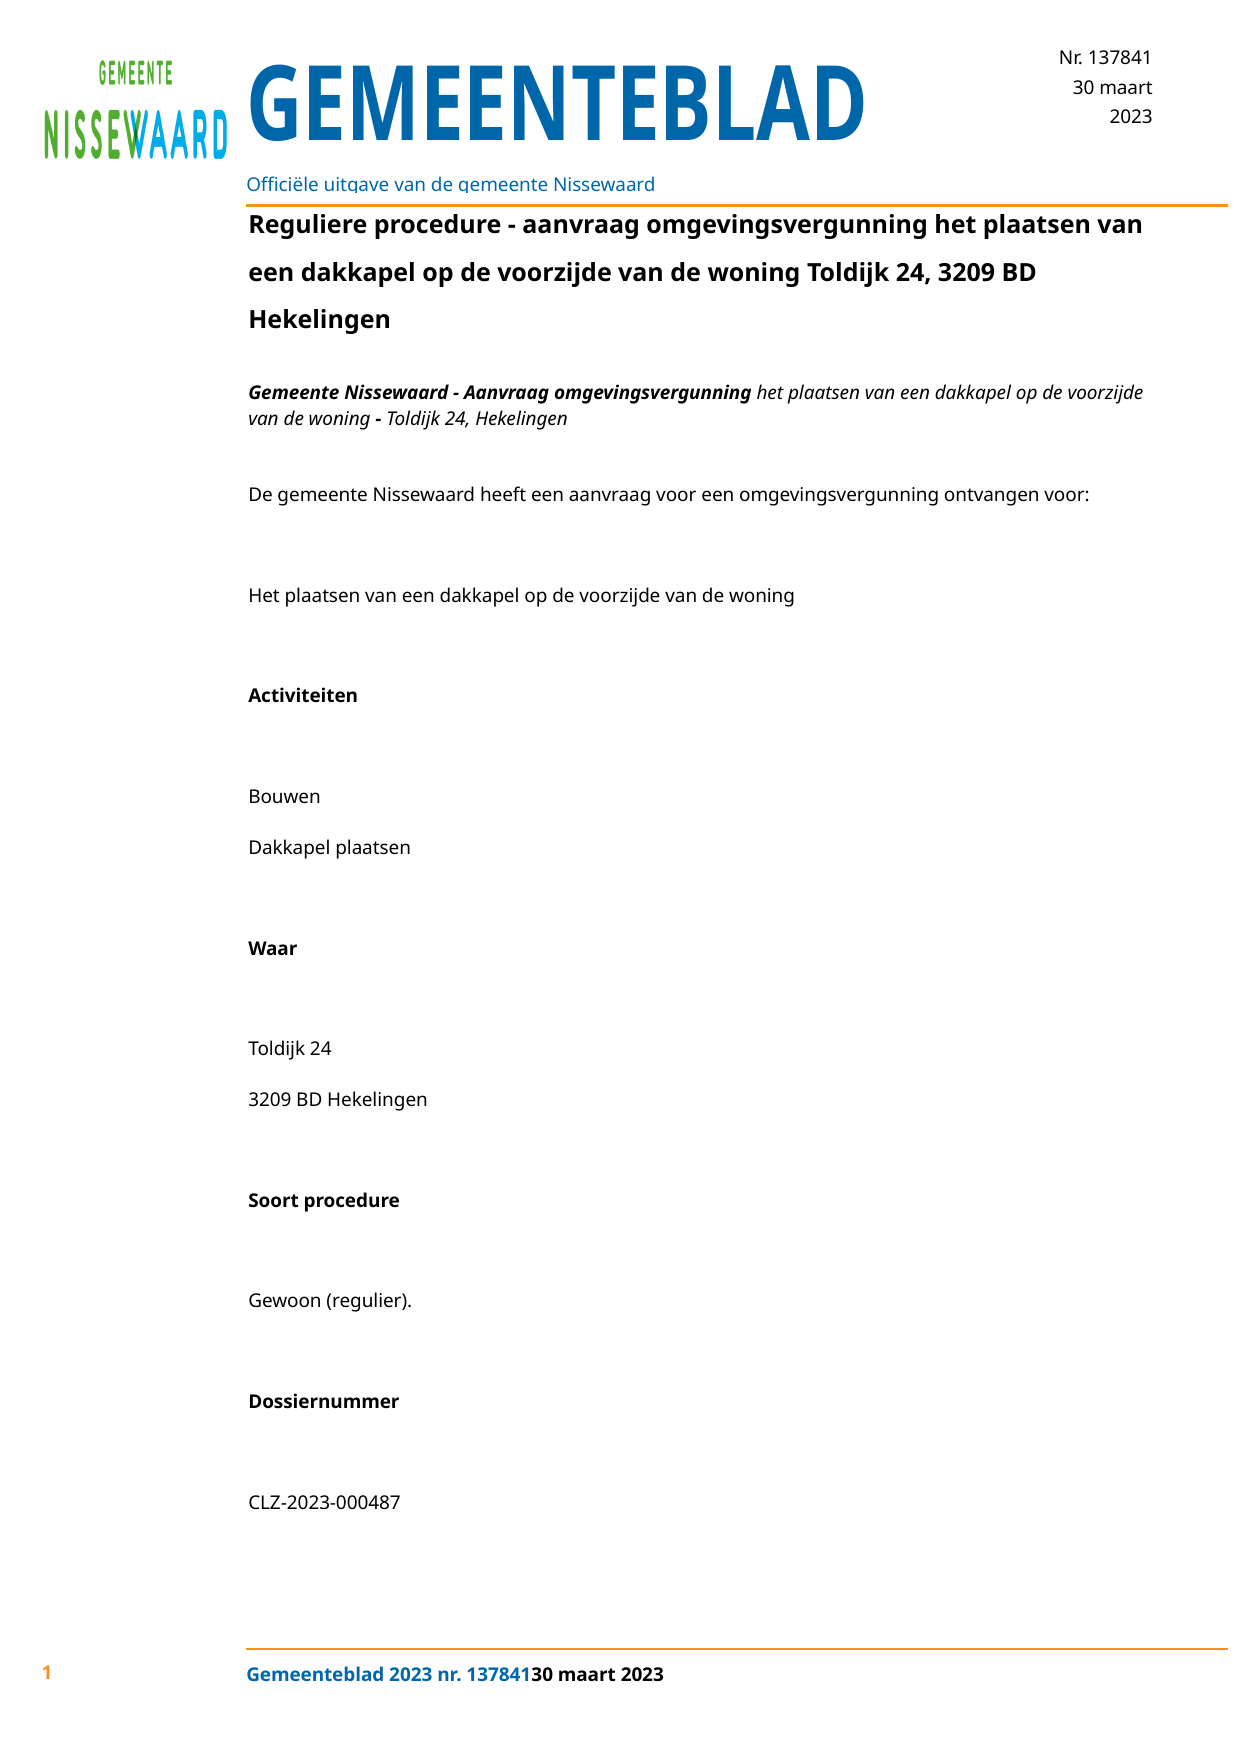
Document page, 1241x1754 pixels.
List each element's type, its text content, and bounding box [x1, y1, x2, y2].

text Waar [248, 935, 1152, 960]
text De gemeente Nissewaard heeft een aanvraag voor een omgevingsvergunning ontvangen voor: [248, 481, 1152, 507]
text Soort procedure [248, 1187, 1152, 1212]
text CLZ-2023-000487 [248, 1489, 1152, 1515]
text Gewoon (regulier). [248, 1288, 1152, 1313]
text Dossiernummer [248, 1388, 1152, 1414]
text Toldijk 24 [248, 1036, 1152, 1061]
text Dakkapel plaatsen [248, 834, 1152, 859]
text Activiteiten [248, 683, 1152, 708]
text 3209 BD Hekelingen [248, 1086, 1152, 1112]
text Bouwen [248, 783, 1152, 809]
text Gemeente Nissewaard - Aanvraag omgevingsvergunning het plaatsen van een dakkapel op de voorzijde van de woning - Toldijk 24, Hekelingen [248, 379, 1152, 431]
text Het plaatsen van een dakkapel op de voorzijde van de woning [248, 582, 1152, 607]
picture [41, 47, 231, 172]
text Reguliere procedure - aanvraag omgevingsvergunning het plaatsen van een dakkapel op de voorzijde van de woning Toldijk 24, 3209 BD Hekelingen [248, 207, 1152, 336]
